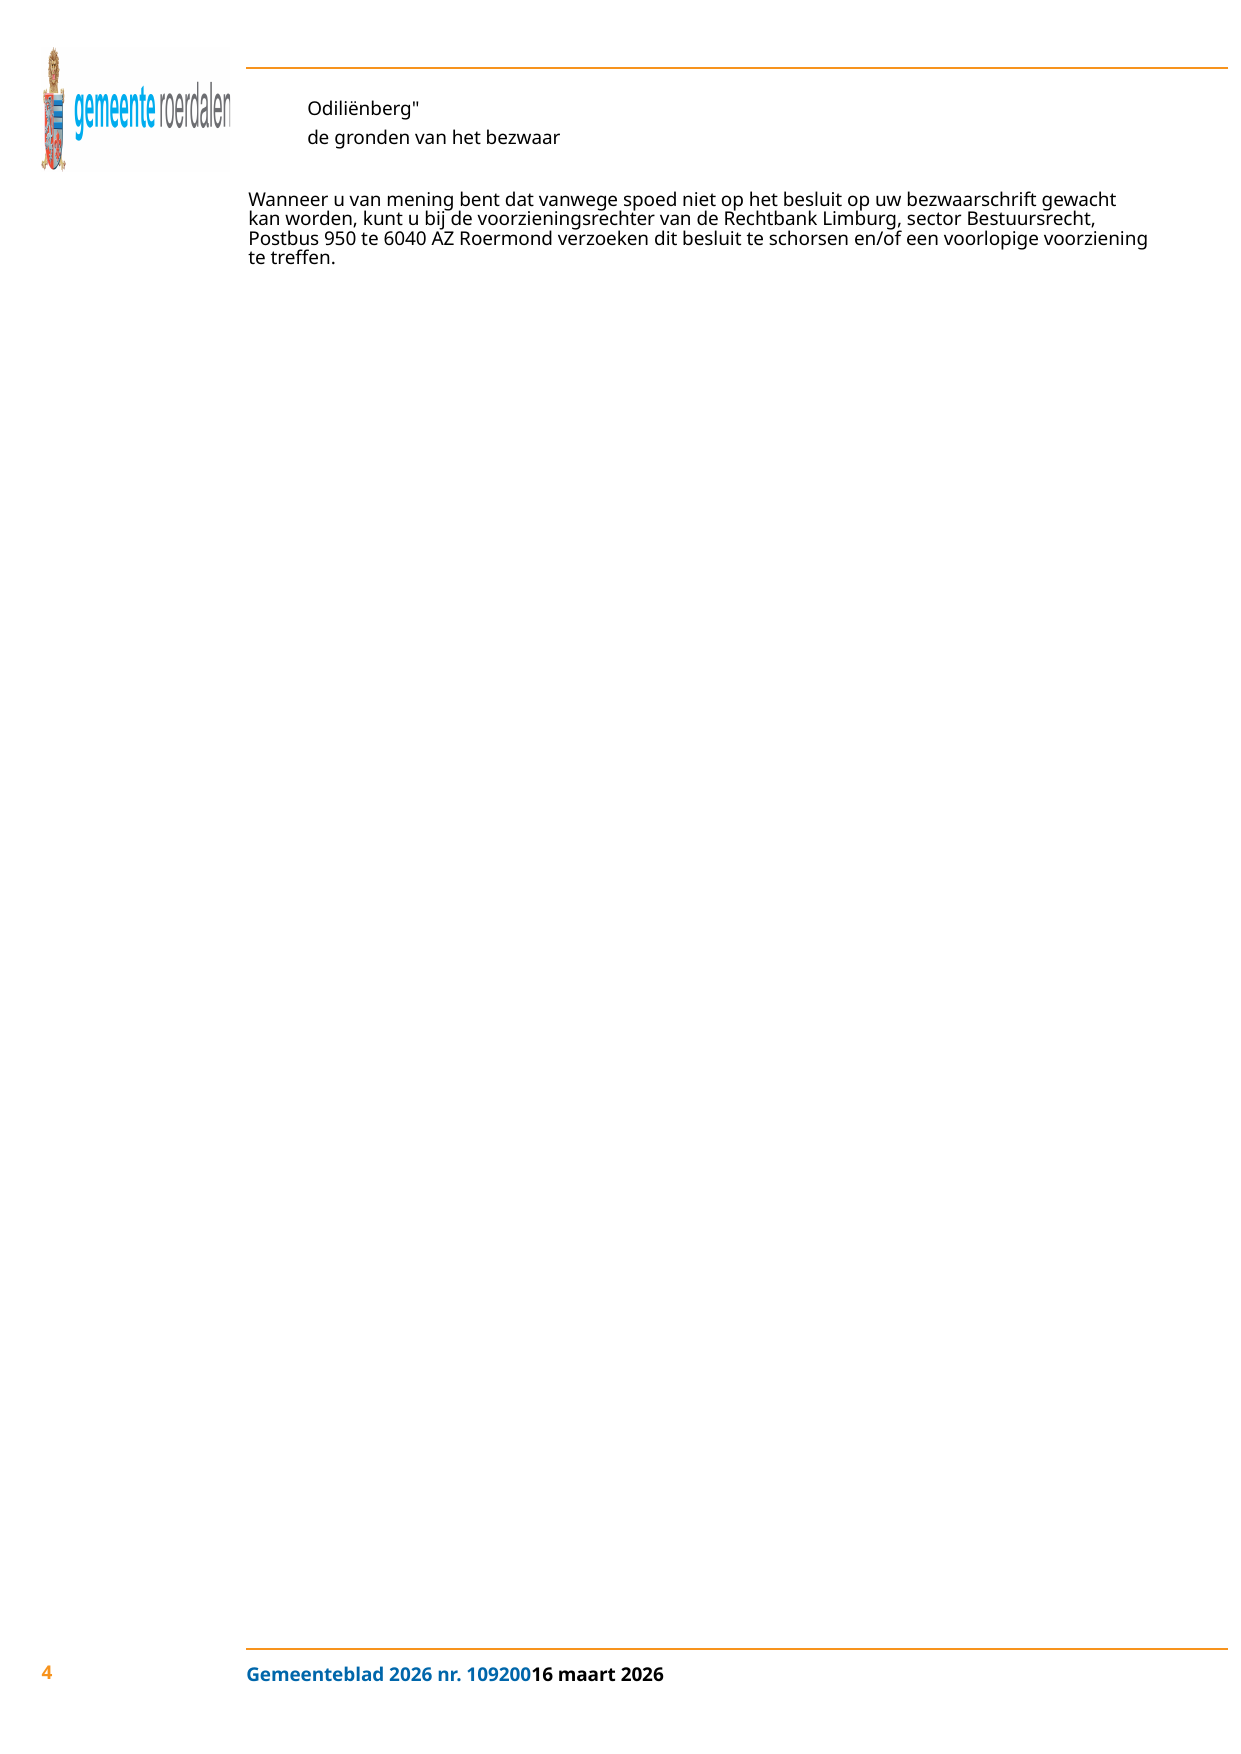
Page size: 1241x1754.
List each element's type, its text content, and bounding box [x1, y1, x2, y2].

text Wanneer u van mening bent dat vanwege spoed niet op het besluit op uw bezwaarschrift gewacht kan worden, kunt u bij de voorzieningsrechter van de Rechtbank Limburg, sector Bestuursrecht, Postbus 950 te 6040 AZ Roermond verzoeken dit besluit te schorsen en/of een voorlopige voorziening te treffen. [248, 191, 1152, 268]
list Odiliënberg" [248, 95, 1152, 121]
list de gronden van het bezwaar [248, 124, 1152, 150]
picture [41, 47, 231, 172]
